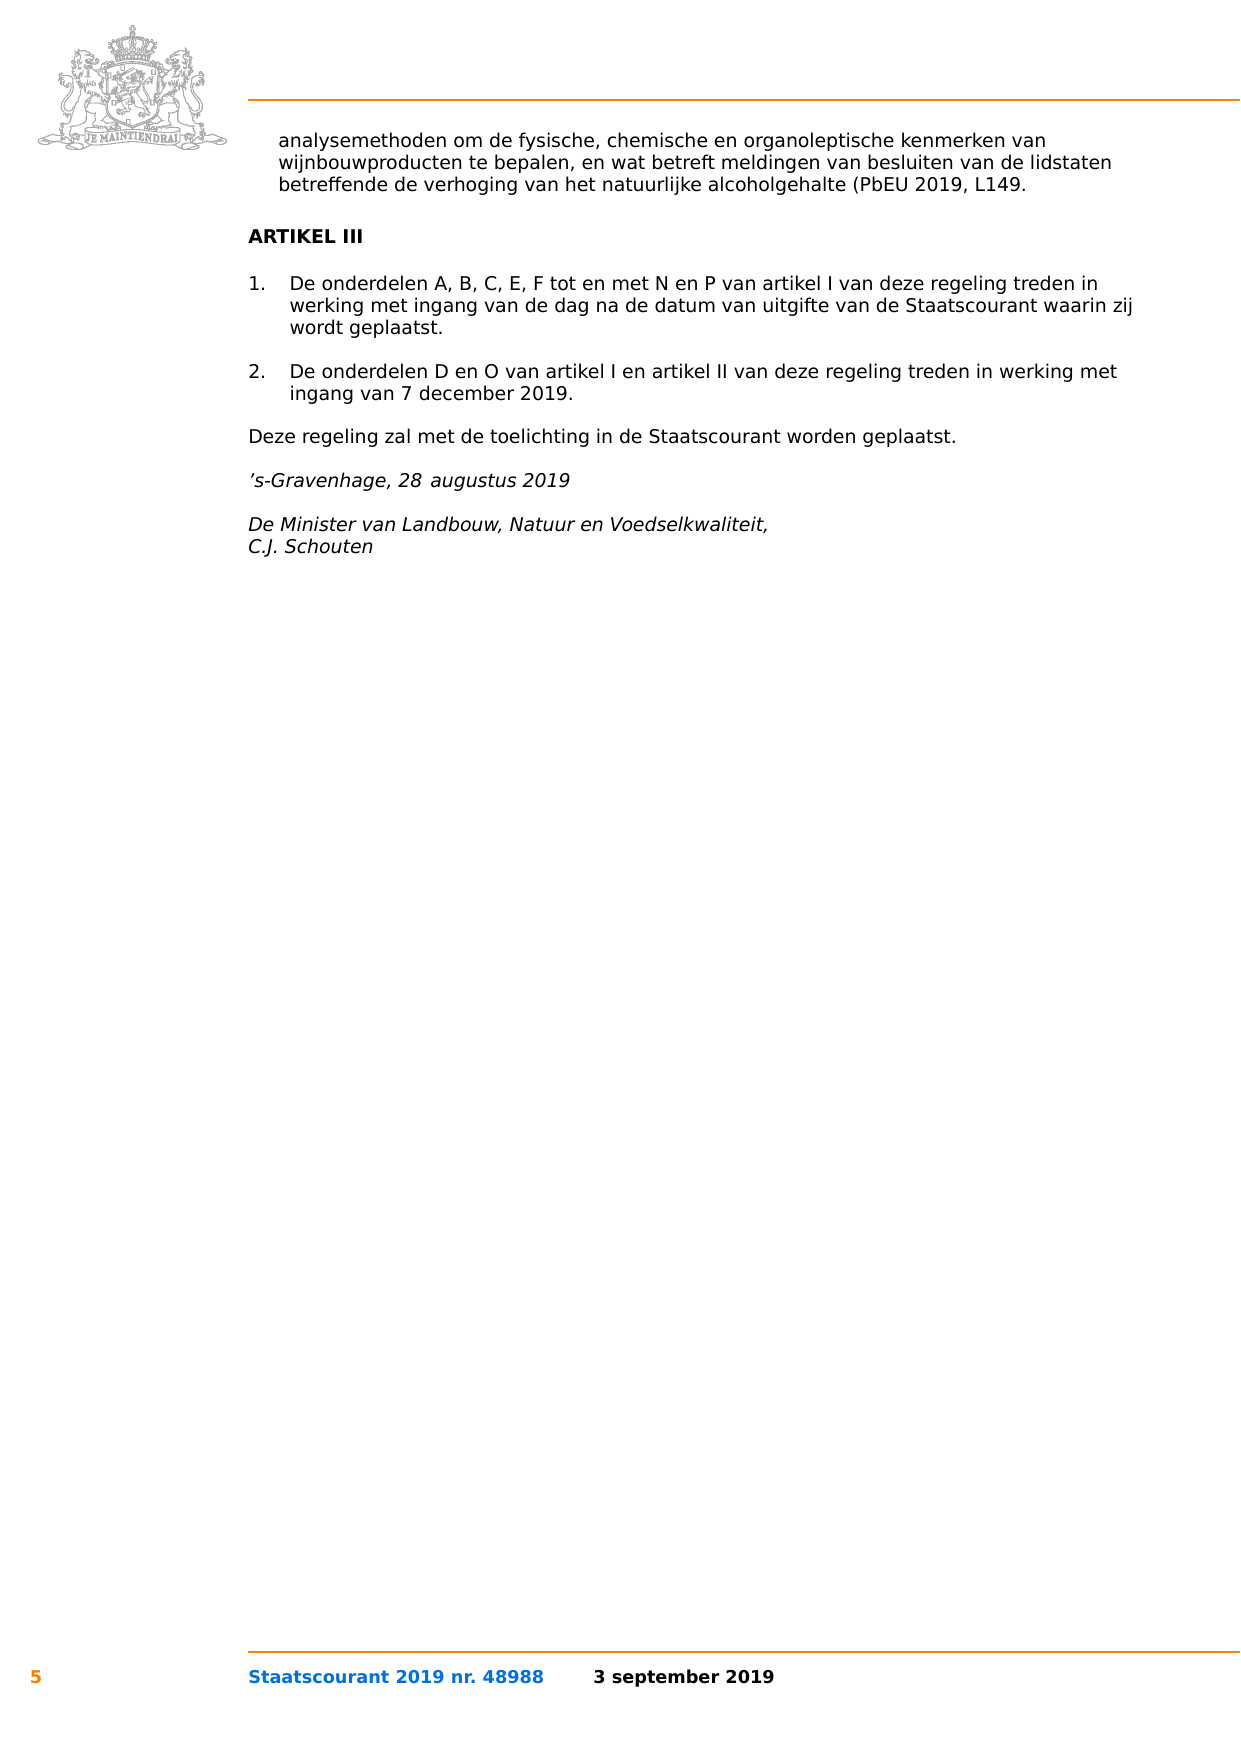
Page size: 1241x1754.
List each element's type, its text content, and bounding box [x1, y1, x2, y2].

picture [38, 25, 227, 150]
subtitle ARTIKEL III [248, 226, 1163, 248]
text 1. De onderdelen A, B, C, E, F tot en met N en P van artikel I van deze regeling treden in werking met ingang van de dag na de datum van uitgifte van de Staatscourant waarin zij wordt geplaatst. [248, 273, 1163, 339]
text Deze regeling zal met de toelichting in de Staatscourant worden geplaatst. [248, 426, 1163, 448]
text analysemethoden om de fysische, chemische en organoleptische kenmerken van wijnbouwproducten te bepalen, en wat betreft meldingen van besluiten van de lidstaten betreffende de verhoging van het natuurlijke alcoholgehalte (PbEU 2019, L149. [278, 130, 1163, 196]
text De Minister van Landbouw, Natuur en Voedselkwaliteit, C.J. Schouten [248, 514, 1163, 558]
text 2. De onderdelen D en O van artikel I en artikel II van deze regeling treden in werking met ingang van 7 december 2019. [248, 361, 1163, 404]
text ’s-Gravenhage, 28 augustus 2019 [248, 470, 1163, 492]
